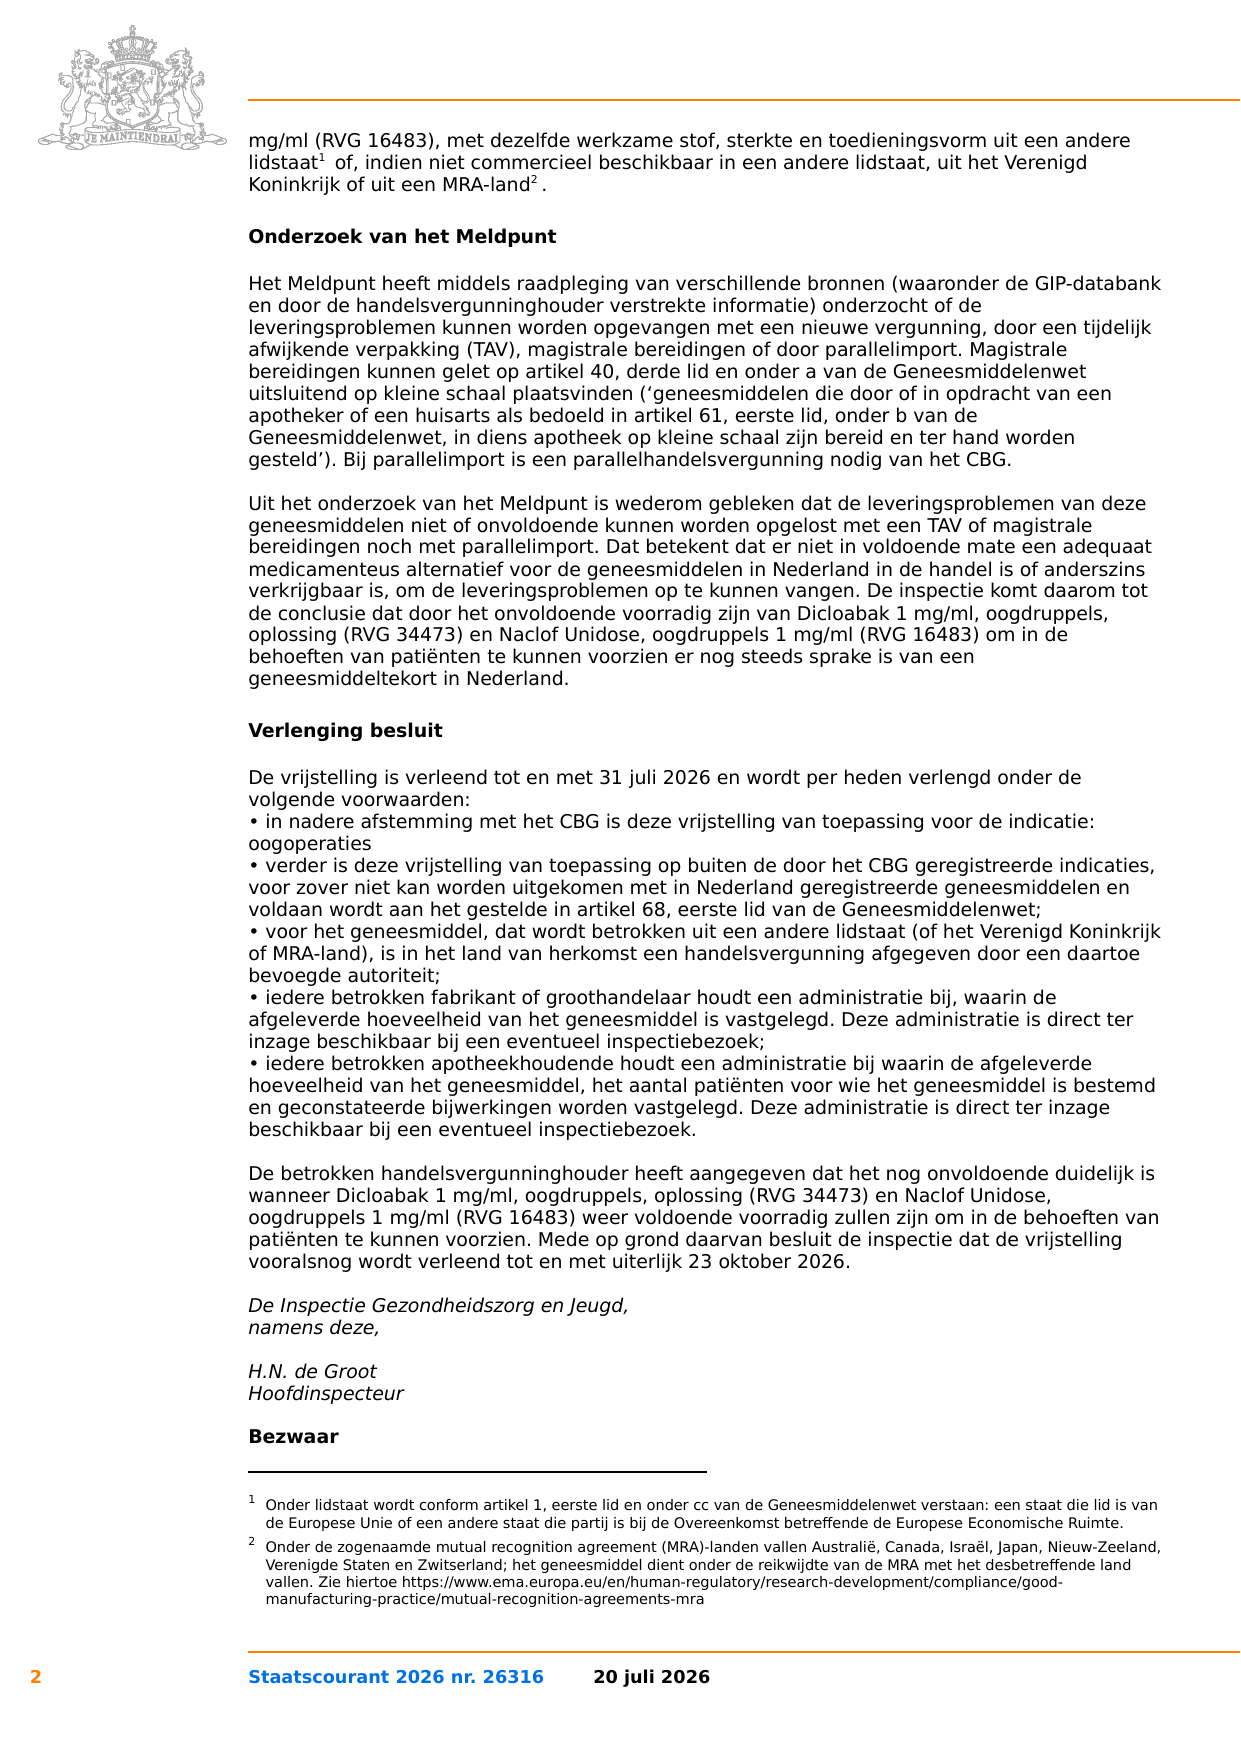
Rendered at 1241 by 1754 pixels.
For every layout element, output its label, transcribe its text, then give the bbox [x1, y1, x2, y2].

text • iedere betrokken apotheekhoudende houdt een administratie bij waarin de afgeleverde hoeveelheid van het geneesmiddel, het aantal patiënten voor wie het geneesmiddel is bestemd en geconstateerde bijwerkingen worden vastgelegd. Deze administratie is direct ter inzage beschikbaar bij een eventueel inspectiebezoek. [248, 1053, 1163, 1141]
text mg/ml (RVG 16483), met dezelfde werkzame stof, sterkte en toedieningsvorm uit een andere lidstaat of, indien niet commercieel beschikbaar in een andere lidstaat, uit het Verenigd Koninkrijk of uit een MRA-land. [248, 130, 1163, 196]
subtitle Onderzoek van het Meldpunt [248, 226, 1163, 248]
subtitle Verlenging besluit [248, 720, 1163, 742]
text Onder lidstaat wordt conform artikel 1, eerste lid en onder cc van de Geneesmiddelenwet verstaan: een staat die lid is van de Europese Unie of een andere staat die partij is bij de Overeenkomst betreffende de Europese Economische Ruimte. [248, 1493, 1163, 1532]
text De betrokken handelsvergunninghouder heeft aangegeven dat het nog onvoldoende duidelijk is wanneer Dicloabak 1 mg/ml, oogdruppels, oplossing (RVG 34473) en Naclof Unidose, oogdruppels 1 mg/ml (RVG 16483) weer voldoende voorradig zullen zijn om in de behoeften van patiënten te kunnen voorzien. Mede op grond daarvan besluit de inspectie dat de vrijstelling vooralsnog wordt verleend tot en met uiterlijk 23 oktober 2026. [248, 1163, 1163, 1273]
text Het Meldpunt heeft middels raadpleging van verschillende bronnen (waaronder de GIP-databank en door de handelsvergunninghouder verstrekte informatie) onderzocht of de leveringsproblemen kunnen worden opgevangen met een nieuwe vergunning, door een tijdelijk afwijkende verpakking (TAV), magistrale bereidingen of door parallelimport. Magistrale bereidingen kunnen gelet op artikel 40, derde lid en onder a van de Geneesmiddelenwet uitsluitend op kleine schaal plaatsvinden (‘geneesmiddelen die door of in opdracht van een apotheker of een huisarts als bedoeld in artikel 61, eerste lid, onder b van de Geneesmiddelenwet, in diens apotheek op kleine schaal zijn bereid en ter hand worden gesteld’). Bij parallelimport is een parallelhandelsvergunning nodig van het CBG. [248, 273, 1163, 471]
text Uit het onderzoek van het Meldpunt is wederom gebleken dat de leveringsproblemen van deze geneesmiddelen niet of onvoldoende kunnen worden opgelost met een TAV of magistrale bereidingen noch met parallelimport. Dat betekent dat er niet in voldoende mate een adequaat medicamenteus alternatief voor de geneesmiddelen in Nederland in de handel is of anderszins verkrijgbaar is, om de leveringsproblemen op te kunnen vangen. De inspectie komt daarom tot de conclusie dat door het onvoldoende voorradig zijn van Dicloabak 1 mg/ml, oogdruppels, oplossing (RVG 34473) en Naclof Unidose, oogdruppels 1 mg/ml (RVG 16483) om in de behoeften van patiënten te kunnen voorzien er nog steeds sprake is van een geneesmiddeltekort in Nederland. [248, 492, 1163, 690]
text Onder de zogenaamde mutual recognition agreement (MRA)-landen vallen Australië, Canada, Israël, Japan, Nieuw-Zeeland, Verenigde Staten en Zwitserland; het geneesmiddel dient onder de reikwijdte van de MRA met het desbetreffende land vallen. Zie hiertoe https://www.ema.europa.eu/en/human-regulatory/research-development/compliance/good-manufacturing-practice/mutual-recognition-agreements-mra [248, 1535, 1163, 1608]
text • in nadere afstemming met het CBG is deze vrijstelling van toepassing voor de indicatie: oogoperaties [248, 811, 1163, 855]
text • verder is deze vrijstelling van toepassing op buiten de door het CBG geregistreerde indicaties, voor zover niet kan worden uitgekomen met in Nederland geregistreerde geneesmiddelen en voldaan wordt aan het gestelde in artikel 68, eerste lid van de Geneesmiddelenwet; [248, 855, 1163, 921]
text Bezwaar [248, 1426, 1163, 1448]
text • voor het geneesmiddel, dat wordt betrokken uit een andere lidstaat (of het Verenigd Koninkrijk of MRA-land), is in het land van herkomst een handelsvergunning afgegeven door een daartoe bevoegde autoriteit; [248, 921, 1163, 987]
text De vrijstelling is verleend tot en met 31 juli 2026 en wordt per heden verlengd onder de volgende voorwaarden: [248, 767, 1163, 811]
picture [38, 25, 227, 150]
text • iedere betrokken fabrikant of groothandelaar houdt een administratie bij, waarin de afgeleverde hoeveelheid van het geneesmiddel is vastgelegd. Deze administratie is direct ter inzage beschikbaar bij een eventueel inspectiebezoek; [248, 987, 1163, 1053]
text De Inspectie Gezondheidszorg en Jeugd, namens deze, H.N. de Groot Hoofdinspecteur [248, 1294, 1163, 1404]
